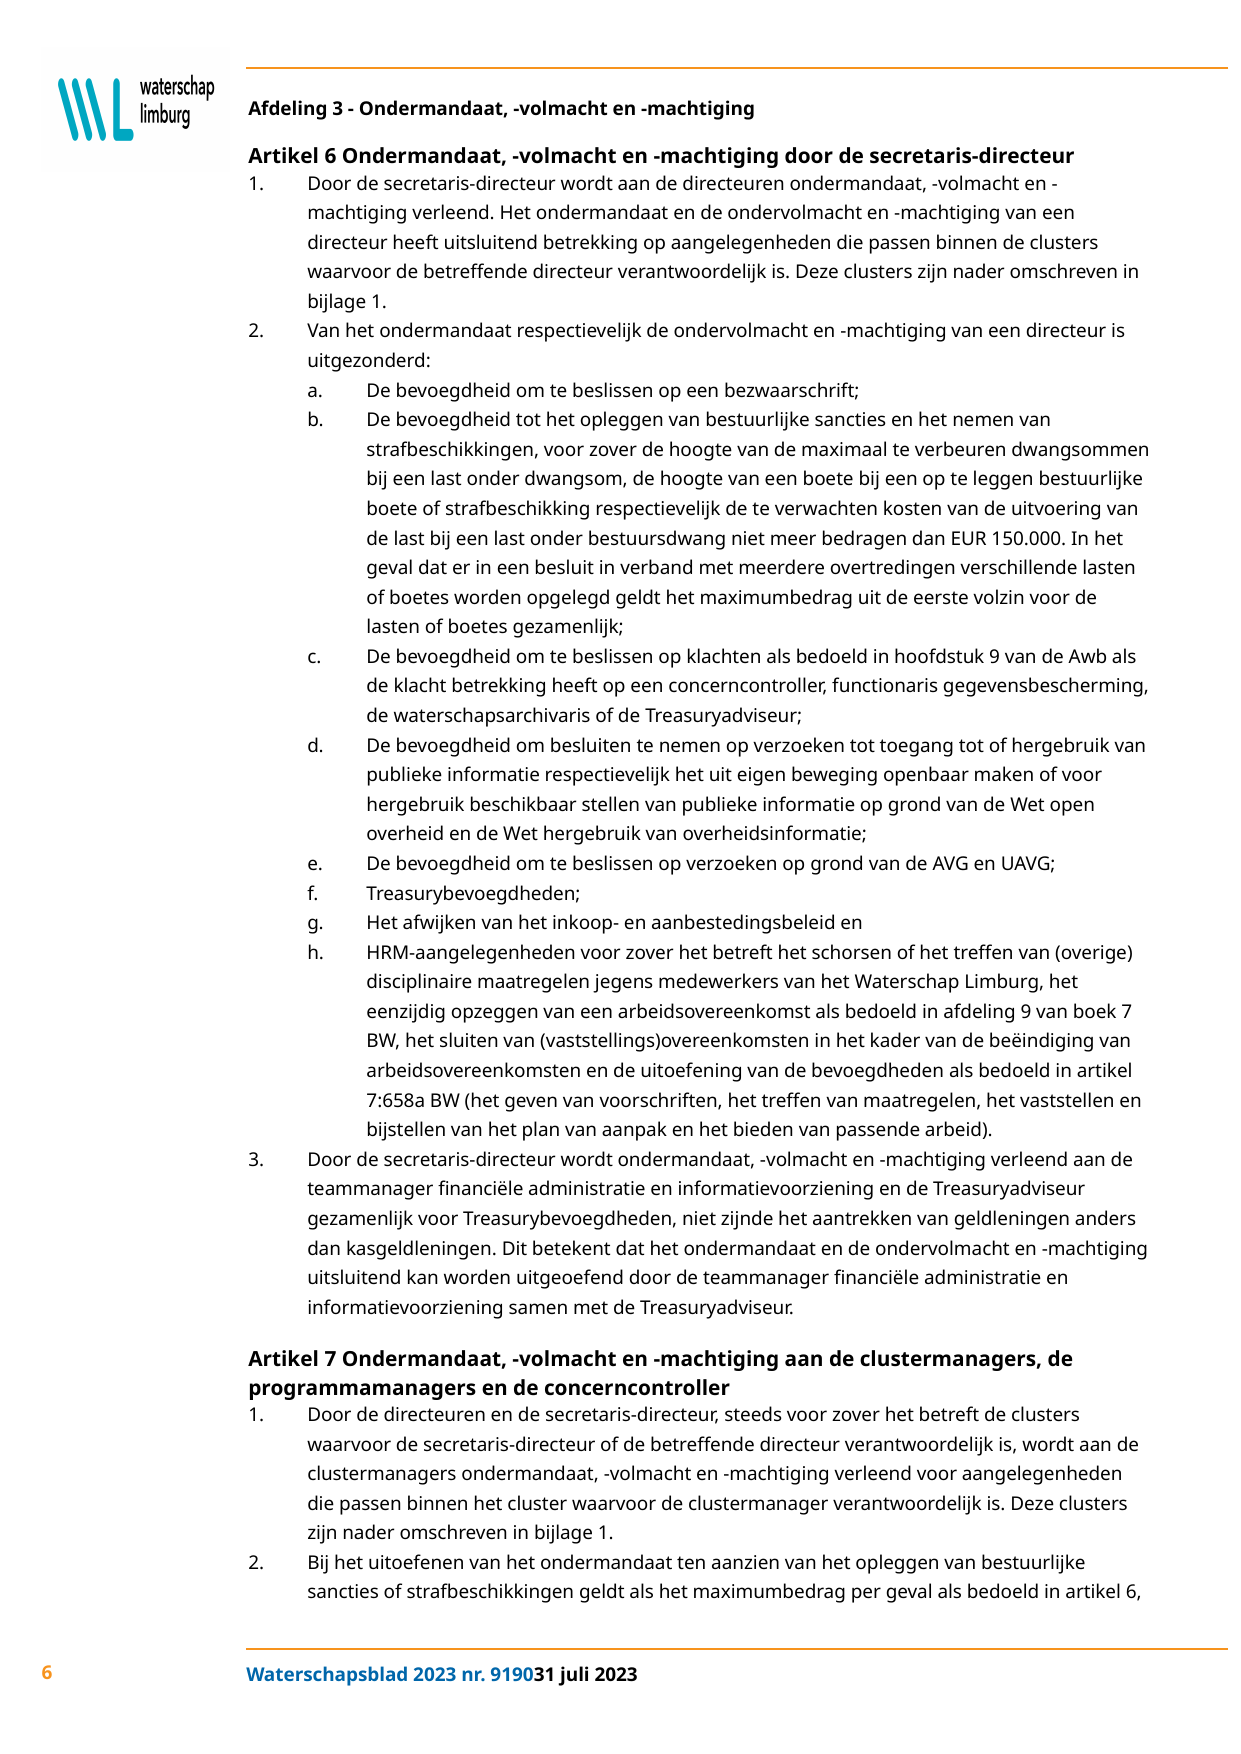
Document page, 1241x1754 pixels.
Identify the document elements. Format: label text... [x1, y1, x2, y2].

list De bevoegdheid om te beslissen op verzoeken op grond van de AVG en UAVG; [307, 850, 1152, 876]
list HRM-aangelegenheden voor zover het betreft het schorsen of het treffen van (overige) disciplinaire maatregelen jegens medewerkers van het Waterschap Limburg, het eenzijdig opzeggen van een arbeidsovereenkomst als bedoeld in afdeling 9 van boek 7 BW, het sluiten van (vaststellings)overeenkomsten in het kader van de beëindiging van arbeidsovereenkomsten en de uitoefening van de bevoegdheden als bedoeld in artikel 7:658a BW (het geven van voorschriften, het treffen van maatregelen, het vaststellen en bijstellen van het plan van aanpak en het bieden van passende arbeid). [307, 939, 1152, 1142]
text Artikel 7 Ondermandaat, -volmacht en -machtiging aan de clustermanagers, de programmamanagers en de concerncontroller [248, 1344, 1152, 1401]
list Het afwijken van het inkoop- en aanbestedingsbeleid en [307, 909, 1152, 935]
list De bevoegdheid tot het opleggen van bestuurlijke sancties en het nemen van strafbeschikkingen, voor zover de hoogte van de maximaal te verbeuren dwangsommen bij een last onder dwangsom, de hoogte van een boete bij een op te leggen bestuurlijke boete of strafbeschikking respectievelijk de te verwachten kosten van de uitvoering van de last bij een last onder bestuursdwang niet meer bedragen dan EUR 150.000. In het geval dat er in een besluit in verband met meerdere overtredingen verschillende lasten of boetes worden opgelegd geldt het maximumbedrag uit de eerste volzin voor de lasten of boetes gezamenlijk; [307, 406, 1152, 639]
text Afdeling 3 - Ondermandaat, -volmacht en -machtiging [248, 95, 1152, 121]
list Van het ondermandaat respectievelijk de ondervolmacht en -machtiging van een directeur is uitgezonderd: [248, 318, 1152, 373]
list De bevoegdheid om te beslissen op een bezwaarschrift; [307, 377, 1152, 403]
list Door de directeuren en de secretaris-directeur, steeds voor zover het betreft de clusters waarvoor de secretaris-directeur of de betreffende directeur verantwoordelijk is, wordt aan de clustermanagers ondermandaat, -volmacht en -machtiging verleend voor aangelegenheden die passen binnen het cluster waarvoor de clustermanager verantwoordelijk is. Deze clusters zijn nader omschreven in bijlage 1. [248, 1401, 1152, 1545]
list De bevoegdheid om te beslissen op klachten als bedoeld in hoofdstuk 9 van de Awb als de klacht betrekking heeft op een concerncontroller, functionaris gegevensbescherming, de waterschapsarchivaris of de Treasuryadviseur; [307, 643, 1152, 728]
picture [41, 47, 231, 172]
list Bij het uitoefenen van het ondermandaat ten aanzien van het opleggen van bestuurlijke sancties of strafbeschikkingen geldt als het maximumbedrag per geval als bedoeld in artikel 6, [248, 1549, 1152, 1604]
list De bevoegdheid om besluiten te nemen op verzoeken tot toegang tot of hergebruik van publieke informatie respectievelijk het uit eigen beweging openbaar maken of voor hergebruik beschikbaar stellen van publieke informatie op grond van de Wet open overheid en de Wet hergebruik van overheidsinformatie; [307, 732, 1152, 846]
list Door de secretaris-directeur wordt ondermandaat, -volmacht en -machtiging verleend aan de teammanager financiële administratie en informatievoorziening en de Treasuryadviseur gezamenlijk voor Treasurybevoegdheden, niet zijnde het aantrekken van geldleningen anders dan kasgeldleningen. Dit betekent dat het ondermandaat en de ondervolmacht en -machtiging uitsluitend kan worden uitgeoefend door de teammanager financiële administratie en informatievoorziening samen met de Treasuryadviseur. [248, 1146, 1152, 1320]
list Door de secretaris-directeur wordt aan de directeuren ondermandaat, -volmacht en -machtiging verleend. Het ondermandaat en de ondervolmacht en -machtiging van een directeur heeft uitsluitend betrekking op aangelegenheden die passen binnen de clusters waarvoor de betreffende directeur verantwoordelijk is. Deze clusters zijn nader omschreven in bijlage 1. [248, 170, 1152, 314]
list Treasurybevoegdheden; [307, 880, 1152, 906]
text Artikel 6 Ondermandaat, -volmacht en -machtiging door de secretaris-directeur [248, 141, 1152, 170]
